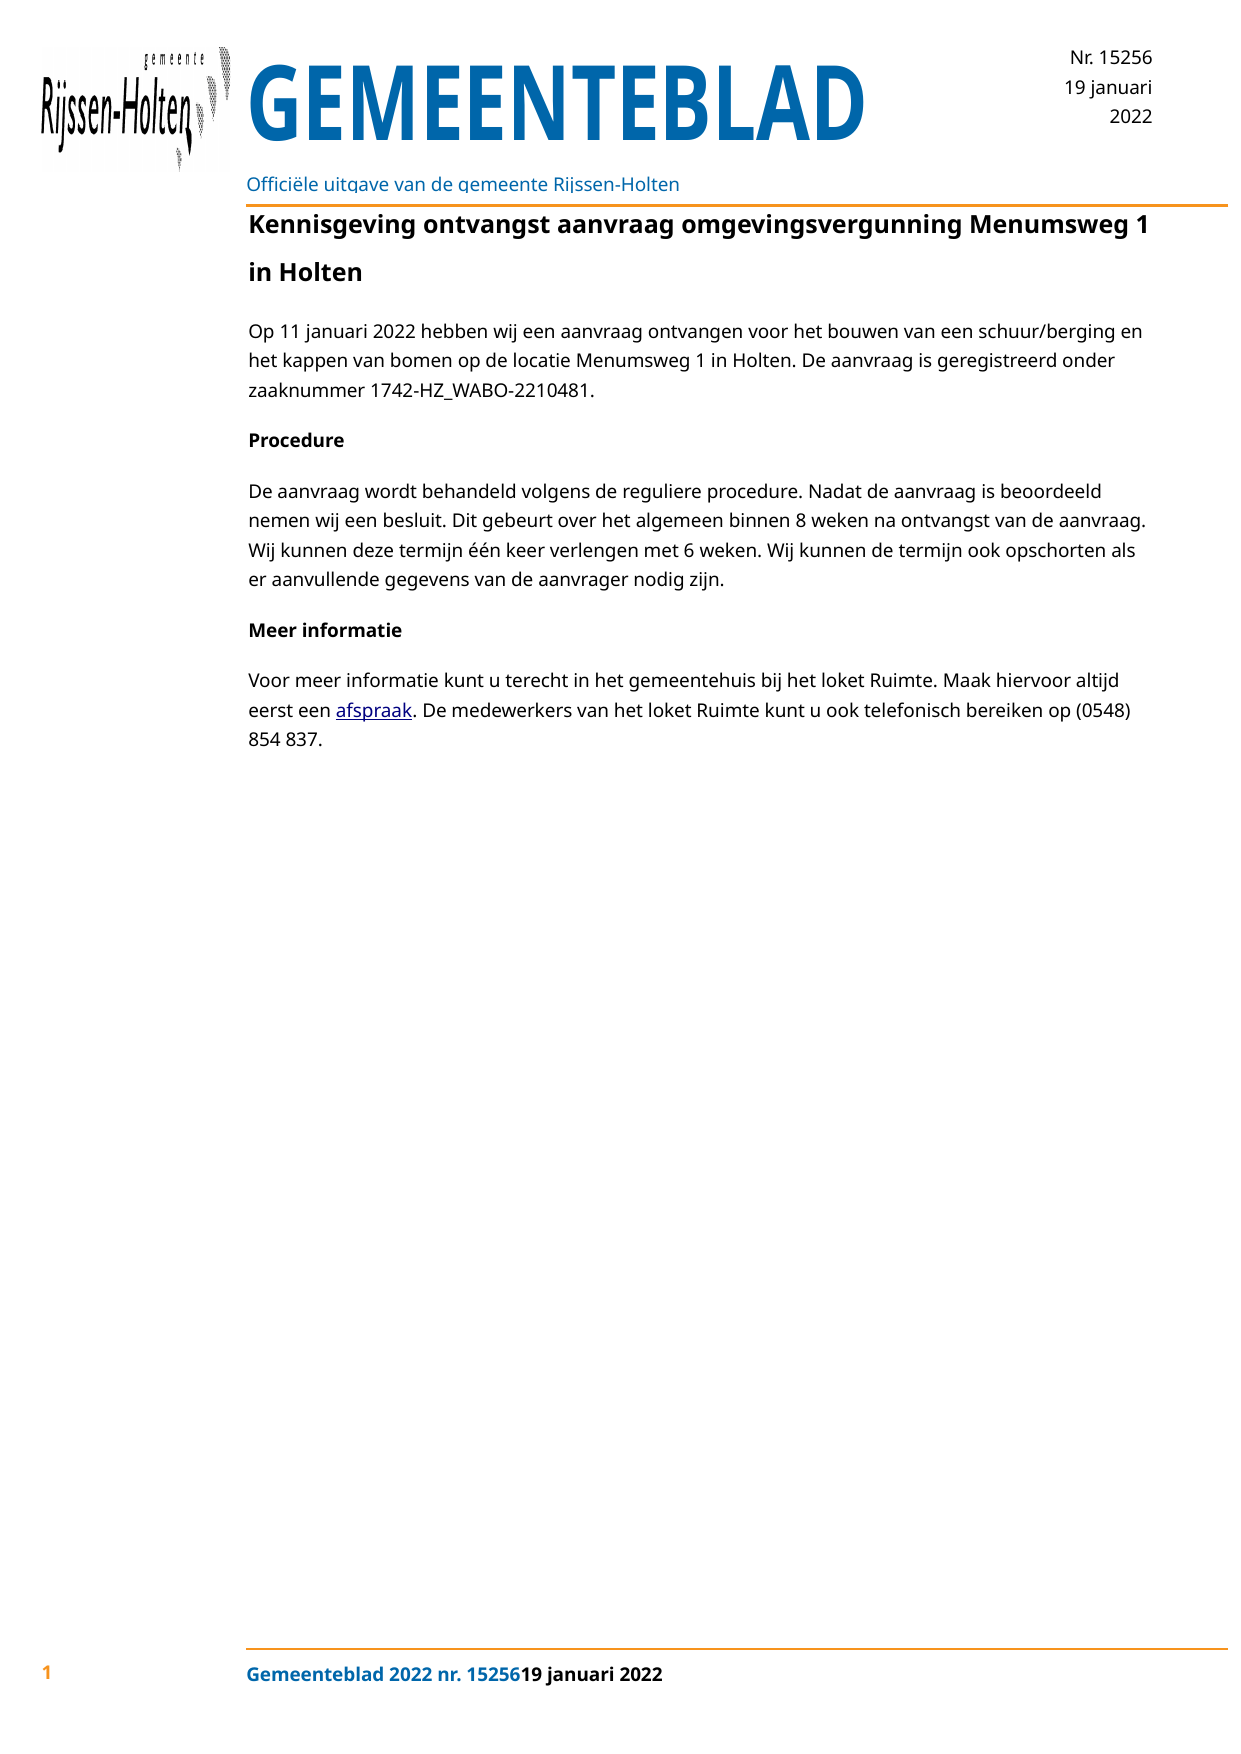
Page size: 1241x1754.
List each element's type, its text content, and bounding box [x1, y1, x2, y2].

text Op 11 januari 2022 hebben wij een aanvraag ontvangen voor het bouwen van een schuur/berging en het kappen van bomen op de locatie Menumsweg 1 in Holten. De aanvraag is geregistreerd onder zaaknummer 1742-HZ_WABO-2210481. [248, 318, 1152, 403]
text Procedure [248, 427, 1152, 453]
text Meer informatie [248, 617, 1152, 643]
text Voor meer informatie kunt u terecht in het gemeentehuis bij het loket Ruimte. Maak hiervoor altijd eerst een afspraak. De medewerkers van het loket Ruimte kunt u ook telefonisch bereiken op (0548) 854 837. [248, 667, 1152, 752]
picture [41, 47, 231, 172]
text Kennisgeving ontvangst aanvraag omgevingsvergunning Menumsweg 1 in Holten [248, 207, 1152, 288]
text De aanvraag wordt behandeld volgens de reguliere procedure. Nadat de aanvraag is beoordeeld nemen wij een besluit. Dit gebeurt over het algemeen binnen 8 weken na ontvangst van de aanvraag. Wij kunnen deze termijn één keer verlengen met 6 weken. Wij kunnen de termijn ook opschorten als er aanvullende gegevens van de aanvrager nodig zijn. [248, 478, 1152, 592]
